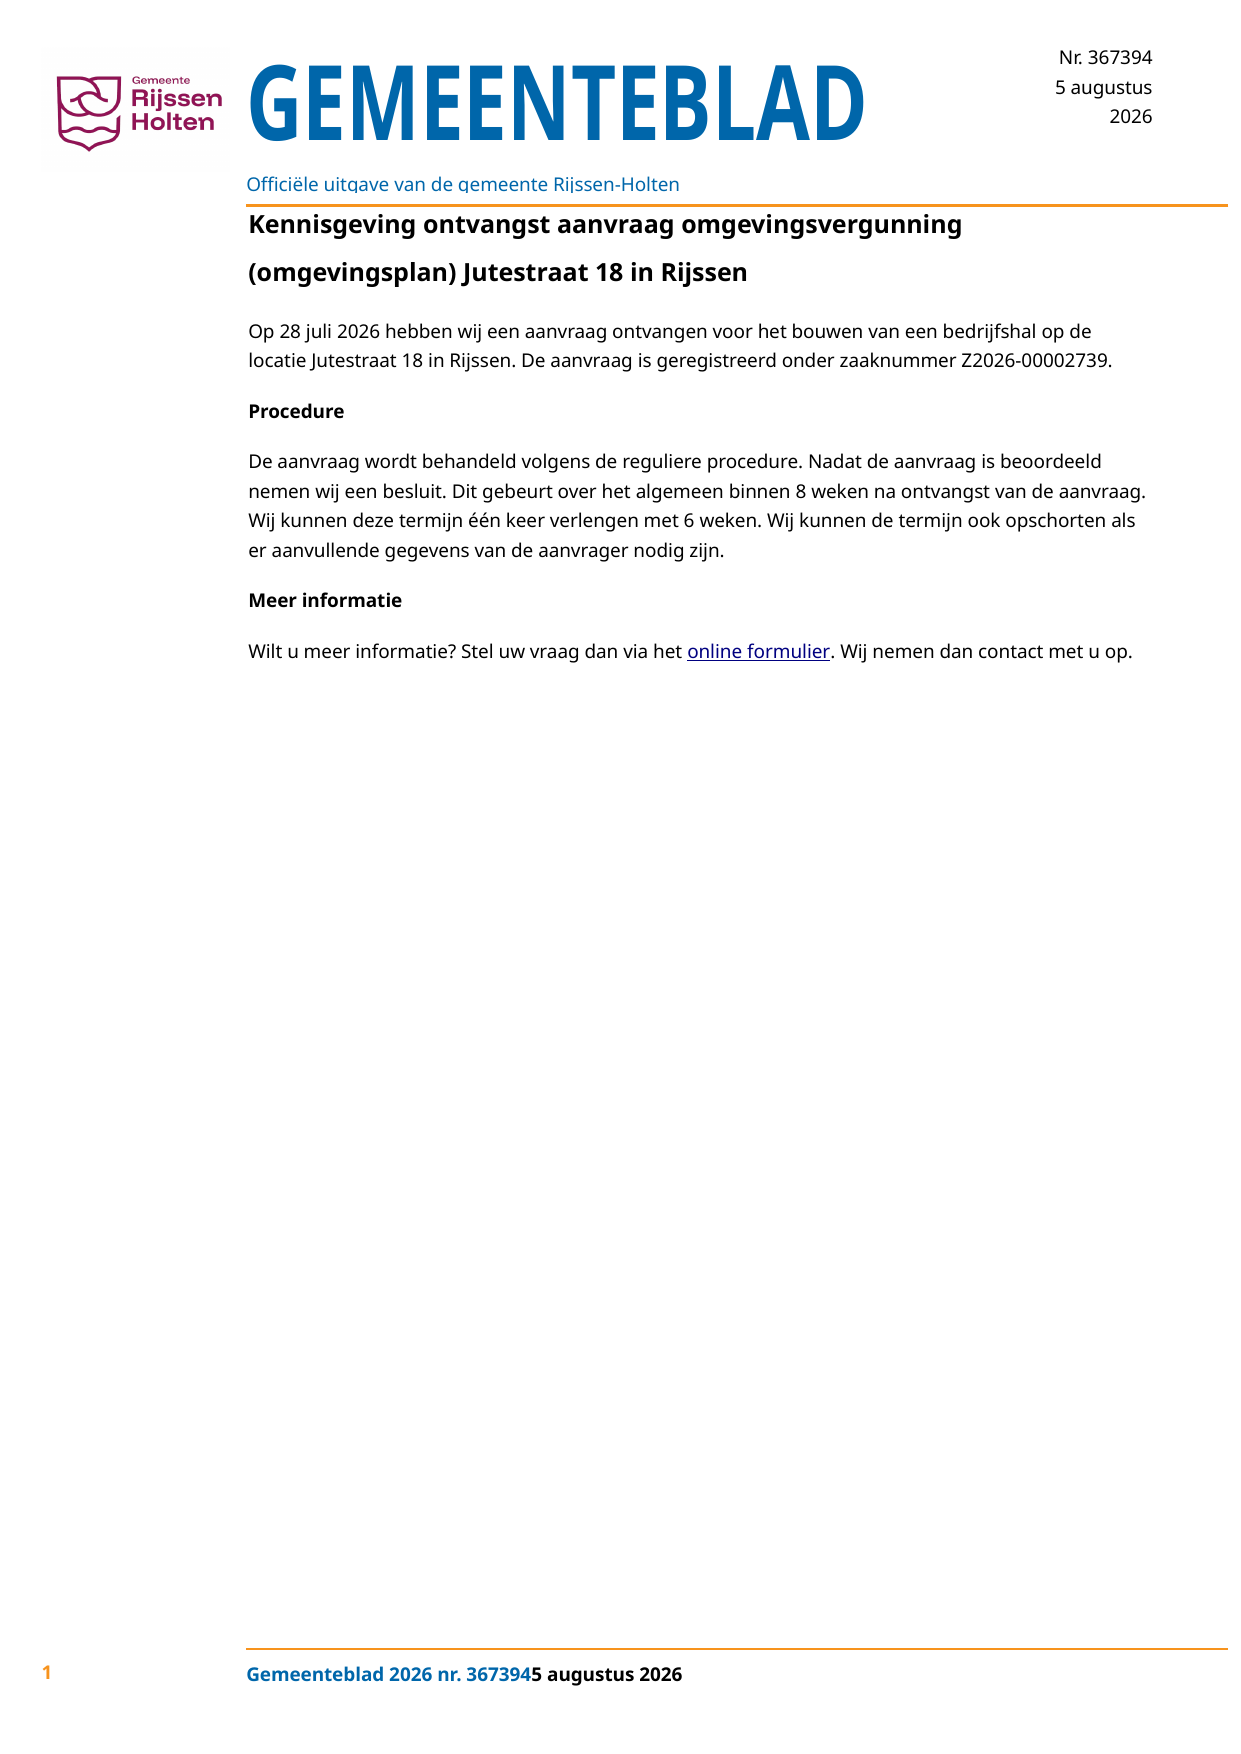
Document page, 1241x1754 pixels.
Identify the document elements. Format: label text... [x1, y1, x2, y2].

text Op 28 juli 2026 hebben wij een aanvraag ontvangen voor het bouwen van een bedrijfshal op de locatie Jutestraat 18 in Rijssen. De aanvraag is geregistreerd onder zaaknummer Z2026-00002739. [248, 318, 1152, 373]
text Kennisgeving ontvangst aanvraag omgevingsvergunning (omgevingsplan) Jutestraat 18 in Rijssen [248, 207, 1152, 288]
text De aanvraag wordt behandeld volgens de reguliere procedure. Nadat de aanvraag is beoordeeld nemen wij een besluit. Dit gebeurt over het algemeen binnen 8 weken na ontvangst van de aanvraag. Wij kunnen deze termijn één keer verlengen met 6 weken. Wij kunnen de termijn ook opschorten als er aanvullende gegevens van de aanvrager nodig zijn. [248, 448, 1152, 563]
text Wilt u meer informatie? Stel uw vraag dan via het online formulier. Wij nemen dan contact met u op. [248, 638, 1152, 664]
text Meer informatie [248, 587, 1152, 613]
text Procedure [248, 398, 1152, 424]
picture [41, 47, 231, 172]
